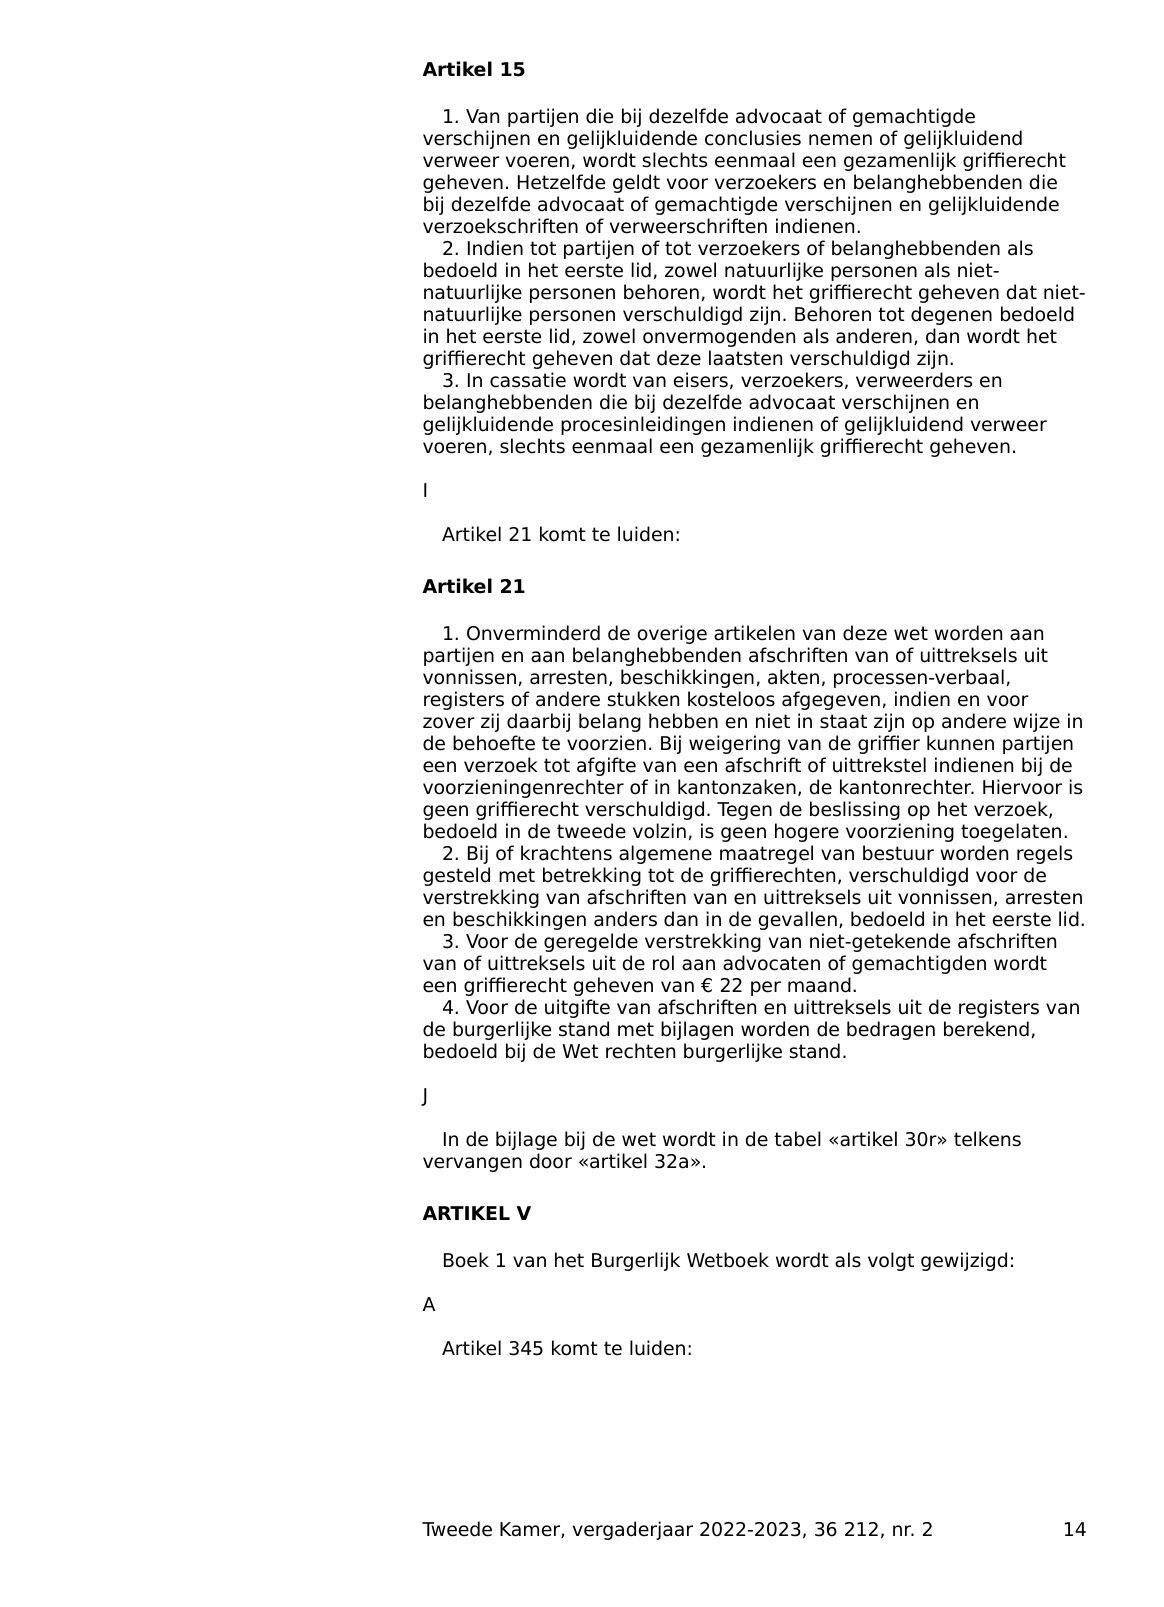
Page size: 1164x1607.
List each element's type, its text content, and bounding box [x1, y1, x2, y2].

text 1. Onverminderd de overige artikelen van deze wet worden aan partijen en aan belanghebbenden afschriften van of uittreksels uit vonnissen, arresten, beschikkingen, akten, processen-verbaal, registers of andere stukken kosteloos afgegeven, indien en voor zover zij daarbij belang hebben en niet in staat zijn op andere wijze in de behoefte te voorzien. Bij weigering van de griffier kunnen partijen een verzoek tot afgifte van een afschrift of uittrekstel indienen bij de voorzieningenrechter of in kantonzaken, de kantonrechter. Hiervoor is geen griffierecht verschuldigd. Tegen de beslissing op het verzoek, bedoeld in de tweede volzin, is geen hogere voorziening toegelaten. [422, 623, 1087, 843]
text Artikel 21 komt te luiden: [422, 524, 1087, 546]
text Artikel 345 komt te luiden: [422, 1338, 1087, 1360]
text Boek 1 van het Burgerlijk Wetboek wordt als volgt gewijzigd: [422, 1250, 1087, 1272]
subtitle ARTIKEL V [422, 1203, 1087, 1225]
text 2. Indien tot partijen of tot verzoekers of belanghebbenden als bedoeld in het eerste lid, zowel natuurlijke personen als niet-natuurlijke personen behoren, wordt het griffierecht geheven dat niet-natuurlijke personen verschuldigd zijn. Behoren tot degenen bedoeld in het eerste lid, zowel onvermogenden als anderen, dan wordt het griffierecht geheven dat deze laatsten verschuldigd zijn. [422, 238, 1087, 370]
text A [422, 1294, 1087, 1316]
text 3. In cassatie wordt van eisers, verzoekers, verweerders en belanghebbenden die bij dezelfde advocaat verschijnen en gelijkluidende procesinleidingen indienen of gelijkluidend verweer voeren, slechts eenmaal een gezamenlijk griffierecht geheven. [422, 370, 1087, 458]
text 4. Voor de uitgifte van afschriften en uittreksels uit de registers van de burgerlijke stand met bijlagen worden de bedragen berekend, bedoeld bij de Wet rechten burgerlijke stand. [422, 997, 1087, 1063]
subtitle Artikel 15 [422, 59, 1087, 81]
text 3. Voor de geregelde verstrekking van niet-getekende afschriften van of uittreksels uit de rol aan advocaten of gemachtigden wordt een griffierecht geheven van € 22 per maand. [422, 931, 1087, 997]
text 2. Bij of krachtens algemene maatregel van bestuur worden regels gesteld met betrekking tot de griffierechten, verschuldigd voor de verstrekking van afschriften van en uittreksels uit vonnissen, arresten en beschikkingen anders dan in de gevallen, bedoeld in het eerste lid. [422, 843, 1087, 931]
text In de bijlage bij de wet wordt in de tabel «artikel 30r» telkens vervangen door «artikel 32a». [422, 1129, 1087, 1173]
text I [422, 480, 1087, 502]
text 1. Van partijen die bij dezelfde advocaat of gemachtigde verschijnen en gelijkluidende conclusies nemen of gelijkluidend verweer voeren, wordt slechts eenmaal een gezamenlijk griffierecht geheven. Hetzelfde geldt voor verzoekers en belanghebbenden die bij dezelfde advocaat of gemachtigde verschijnen en gelijkluidende verzoekschriften of verweerschriften indienen. [422, 106, 1087, 238]
subtitle Artikel 21 [422, 576, 1087, 598]
text J [422, 1085, 1087, 1107]
